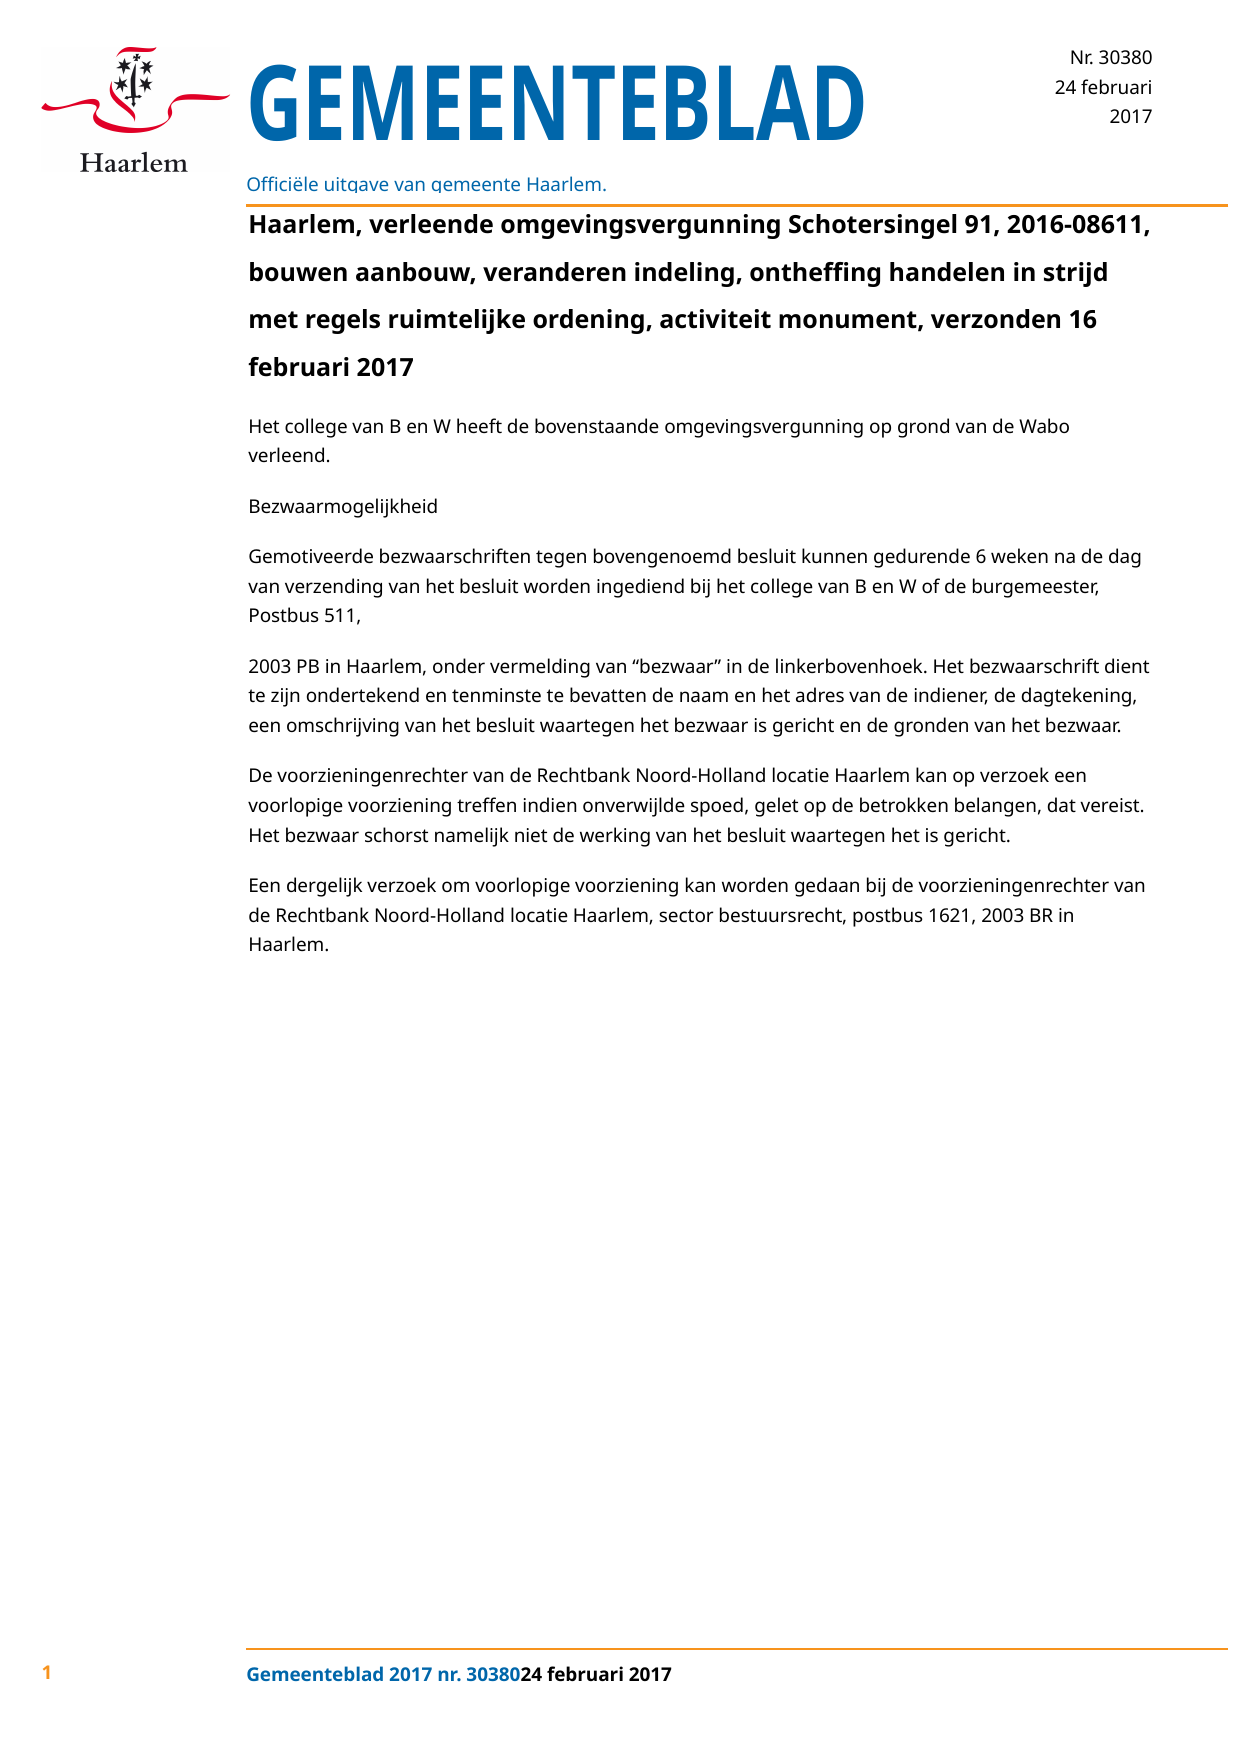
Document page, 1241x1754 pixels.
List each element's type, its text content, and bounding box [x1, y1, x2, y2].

text Het college van B en W heeft de bovenstaande omgevingsvergunning op grond van de Wabo verleend. [248, 413, 1152, 468]
text Bezwaarmogelijkheid [248, 493, 1152, 519]
text Haarlem, verleende omgevingsvergunning Schotersingel 91, 2016-08611, bouwen aanbouw, veranderen indeling, ontheffing handelen in strijd met regels ruimtelijke ordening, activiteit monument, verzonden 16 februari 2017 [248, 207, 1152, 384]
text 2003 PB in Haarlem, onder vermelding van “bezwaar” in de linkerbovenhoek. Het bezwaarschrift dient te zijn ondertekend en tenminste te bevatten de naam en het adres van de indiener, de dagtekening, een omschrijving van het besluit waartegen het bezwaar is gericht en de gronden van het bezwaar. [248, 653, 1152, 738]
text Een dergelijk verzoek om voorlopige voorziening kan worden gedaan bij de voorzieningenrechter van de Rechtbank Noord-Holland locatie Haarlem, sector bestuursrecht, postbus 1621, 2003 BR in Haarlem. [248, 872, 1152, 957]
picture [41, 47, 231, 172]
text De voorzieningenrechter van de Rechtbank Noord-Holland locatie Haarlem kan op verzoek een voorlopige voorziening treffen indien onverwijlde spoed, gelet op de betrokken belangen, dat vereist. Het bezwaar schorst namelijk niet de werking van het besluit waartegen het is gericht. [248, 763, 1152, 848]
text Gemotiveerde bezwaarschriften tegen bovengenoemd besluit kunnen gedurende 6 weken na de dag van verzending van het besluit worden ingediend bij het college van B en W of de burgemeester, Postbus 511, [248, 543, 1152, 628]
